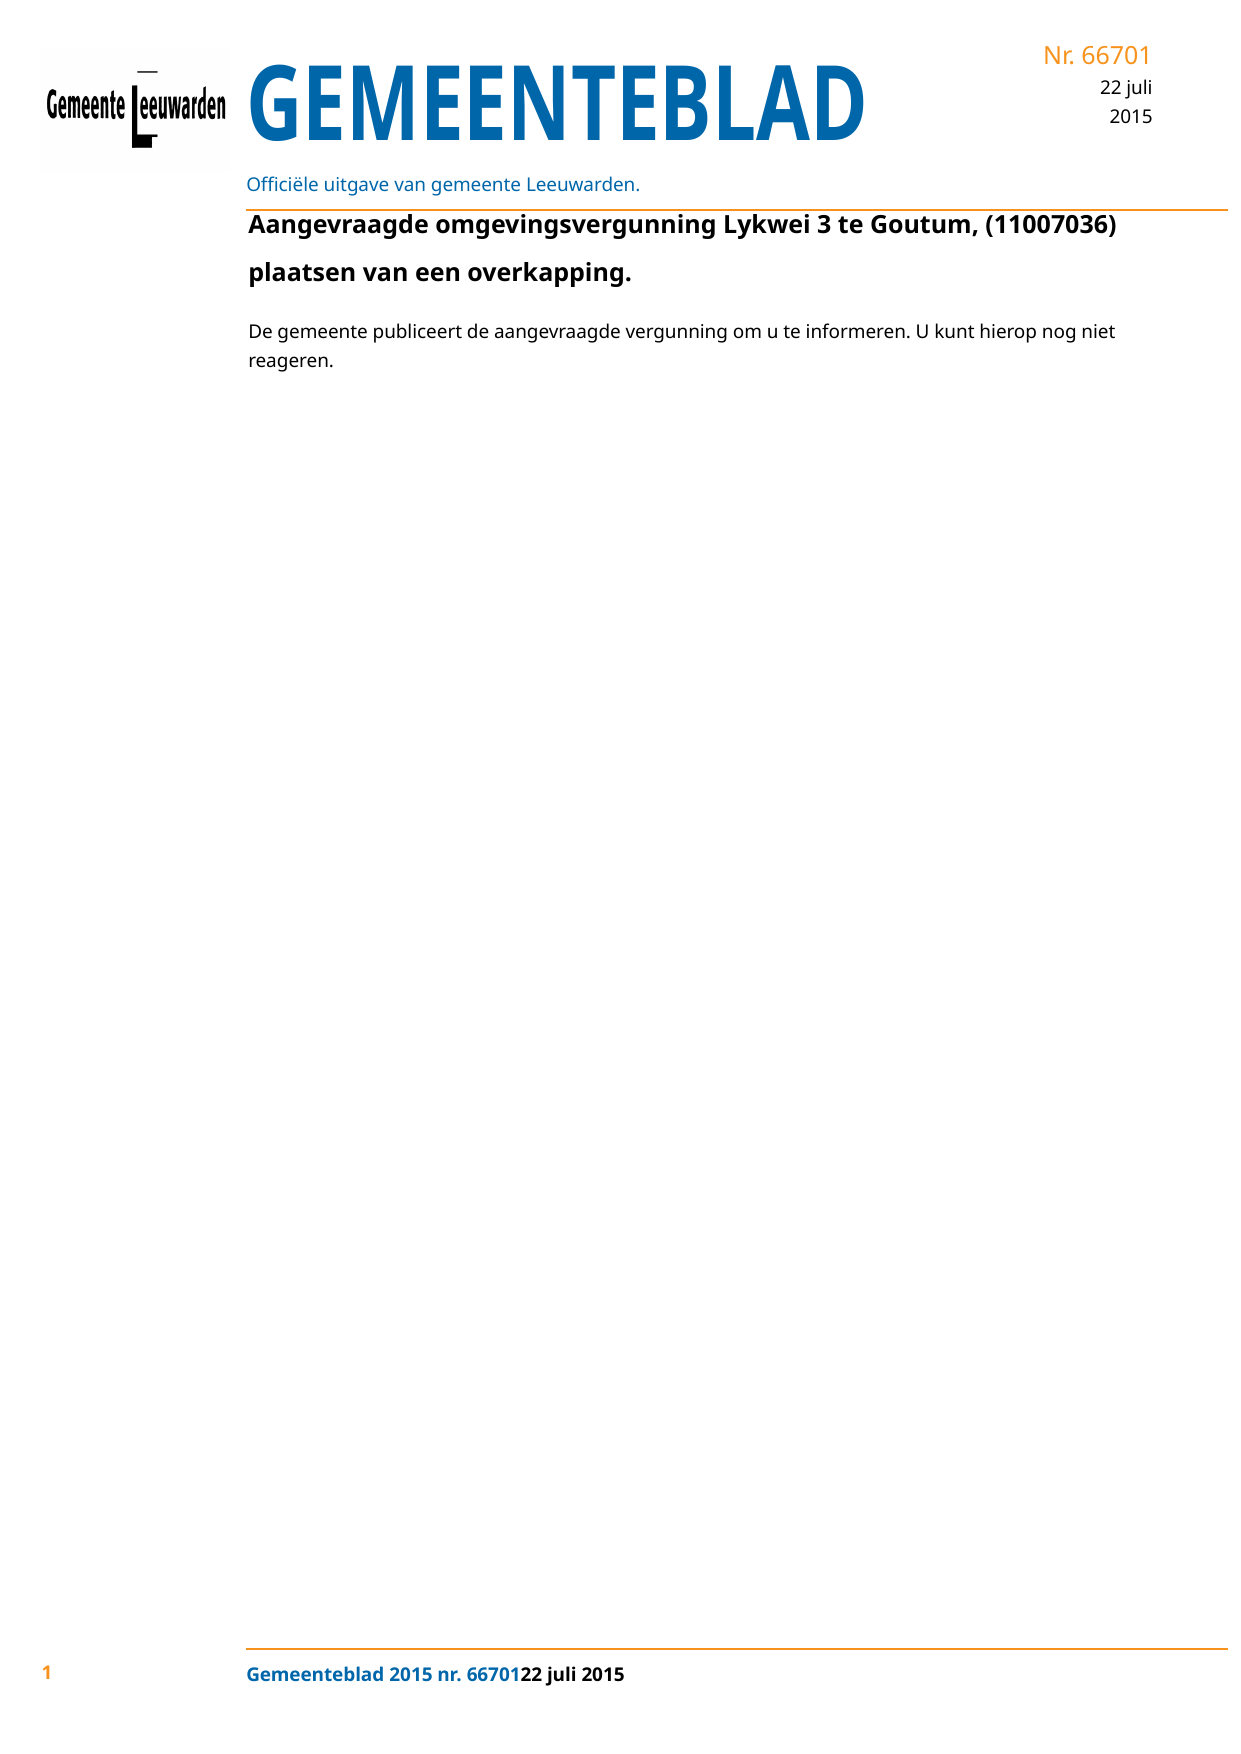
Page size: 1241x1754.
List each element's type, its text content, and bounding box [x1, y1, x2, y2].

text De gemeente publiceert de aangevraagde vergunning om u te informeren. U kunt hierop nog niet reageren. [248, 318, 1152, 373]
text Aangevraagde omgevingsvergunning Lykwei 3 te Goutum, (11007036) plaatsen van een overkapping. [248, 211, 1152, 288]
picture [41, 47, 231, 172]
